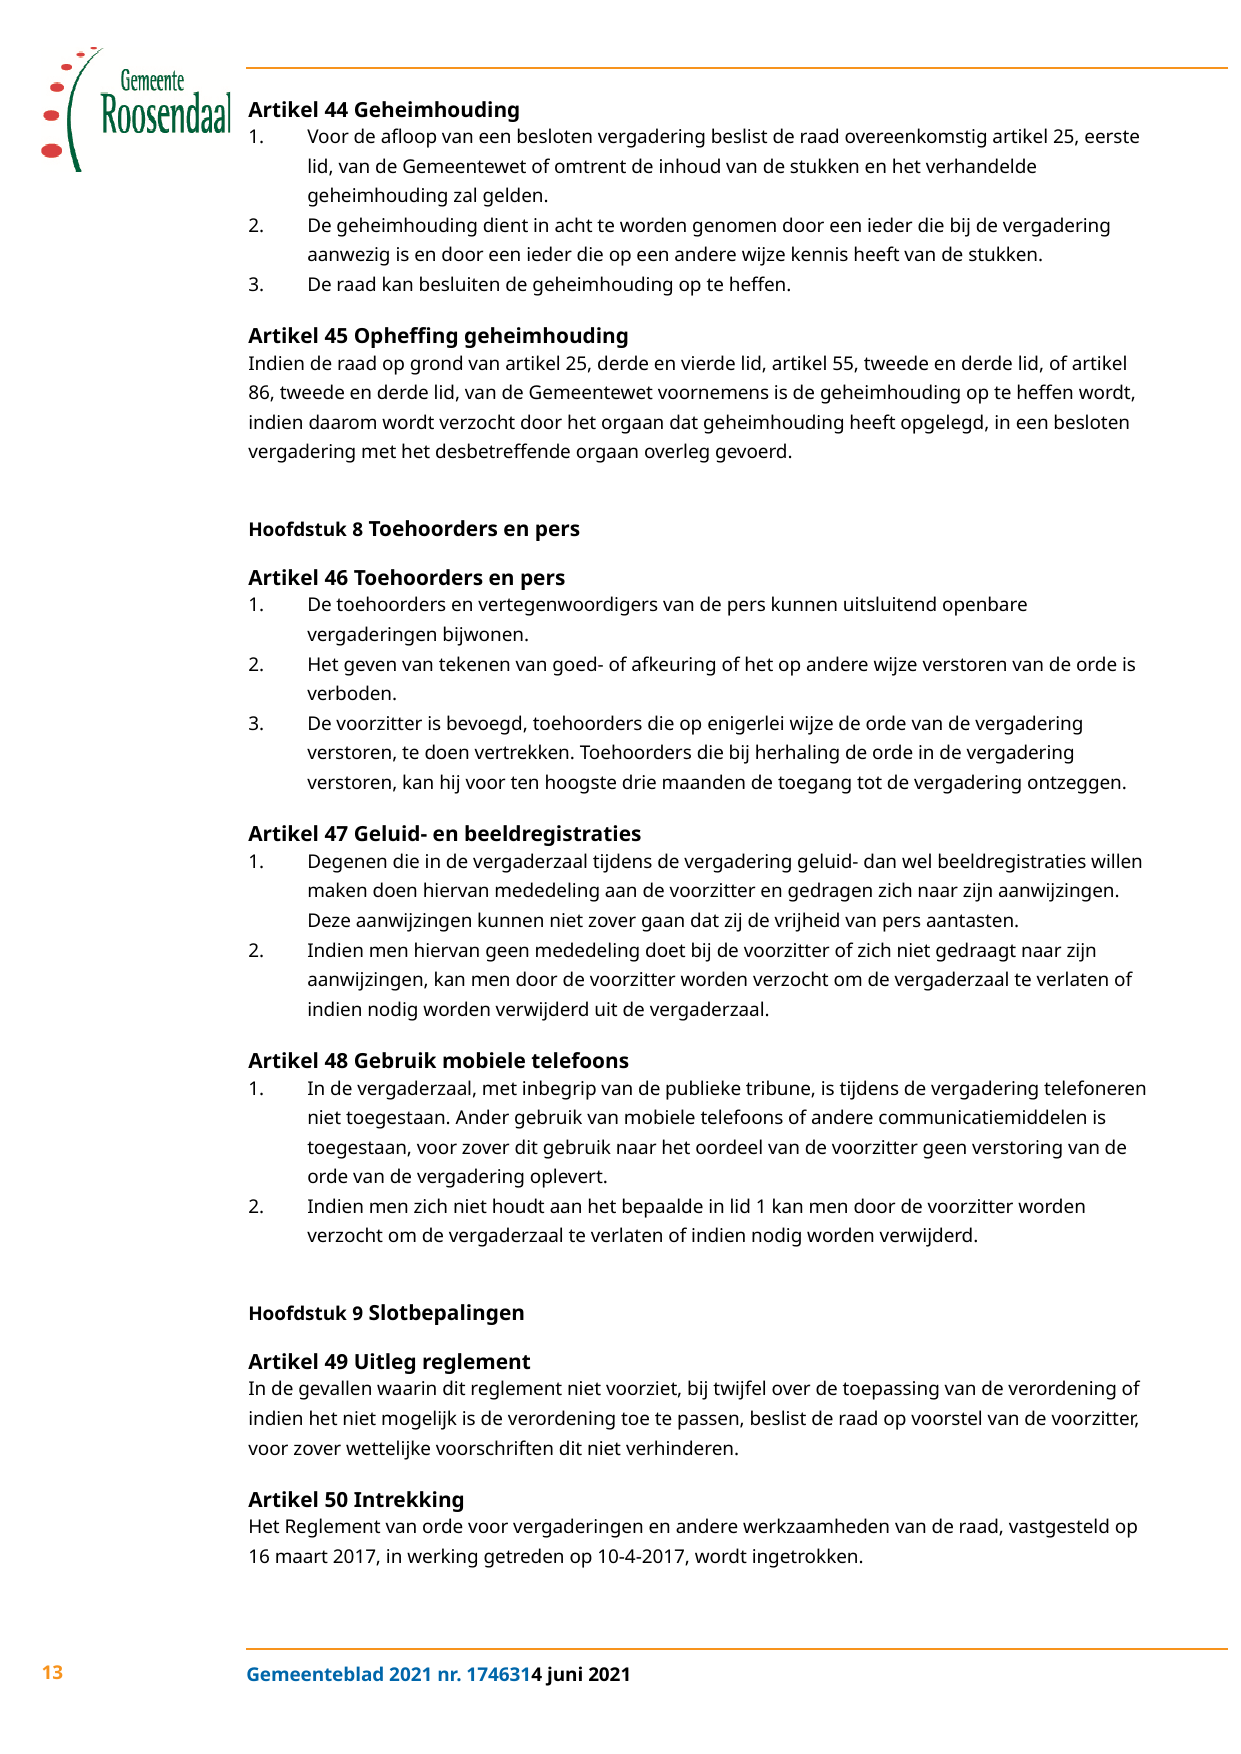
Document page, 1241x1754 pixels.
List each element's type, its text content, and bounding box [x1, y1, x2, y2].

list Het geven van tekenen van goed- of afkeuring of het op andere wijze verstoren van de orde is verboden. [248, 651, 1152, 706]
text Artikel 47 Geluid- en beeldregistraties [248, 819, 1152, 848]
list Degenen die in de vergaderzaal tijdens de vergadering geluid- dan wel beeldregistraties willen maken doen hiervan mededeling aan de voorzitter en gedragen zich naar zijn aanwijzingen. Deze aanwijzingen kunnen niet zover gaan dat zij de vrijheid van pers aantasten. [248, 848, 1152, 933]
list In de vergaderzaal, met inbegrip van de publieke tribune, is tijdens de vergadering telefoneren niet toegestaan. Ander gebruik van mobiele telefoons of andere communicatiemiddelen is toegestaan, voor zover dit gebruik naar het oordeel van de voorzitter geen verstoring van de orde van de vergadering oplevert. [248, 1075, 1152, 1189]
list Indien men zich niet houdt aan het bepaalde in lid 1 kan men door de voorzitter worden verzocht om de vergaderzaal te verlaten of indien nodig worden verwijderd. [248, 1193, 1152, 1248]
list De toehoorders en vertegenwoordigers van de pers kunnen uitsluitend openbare vergaderingen bijwonen. [248, 592, 1152, 647]
list Indien men hiervan geen mededeling doet bij de voorzitter of zich niet gedraagt naar zijn aanwijzingen, kan men door de voorzitter worden verzocht om de vergaderzaal te verlaten of indien nodig worden verwijderd uit de vergaderzaal. [248, 937, 1152, 1022]
text Hoofdstuk 8 Toehoorders en pers [248, 514, 1152, 542]
text Artikel 50 Intrekking [248, 1485, 1152, 1514]
text Het Reglement van orde voor vergaderingen en andere werkzaamheden van de raad, vastgesteld op 16 maart 2017, in werking getreden op 10-4-2017, wordt ingetrokken. [248, 1514, 1152, 1569]
list De geheimhouding dient in acht te worden genomen door een ieder die bij de vergadering aanwezig is en door een ieder die op een andere wijze kennis heeft van de stukken. [248, 212, 1152, 267]
text Indien de raad op grond van artikel 25, derde en vierde lid, artikel 55, tweede en derde lid, of artikel 86, tweede en derde lid, van de Gemeentewet voornemens is de geheimhouding op te heffen wordt, indien daarom wordt verzocht door het orgaan dat geheimhouding heeft opgelegd, in een besloten vergadering met het desbetreffende orgaan overleg gevoerd. [248, 350, 1152, 464]
list De raad kan besluiten de geheimhouding op te heffen. [248, 271, 1152, 297]
text Artikel 49 Uitleg reglement [248, 1347, 1152, 1376]
text Artikel 46 Toehoorders en pers [248, 563, 1152, 592]
text Artikel 48 Gebruik mobiele telefoons [248, 1046, 1152, 1075]
text In de gevallen waarin dit reglement niet voorziet, bij twijfel over de toepassing van de verordening of indien het niet mogelijk is de verordening toe te passen, beslist de raad op voorstel van de voorzitter, voor zover wettelijke voorschriften dit niet verhinderen. [248, 1376, 1152, 1461]
list De voorzitter is bevoegd, toehoorders die op enigerlei wijze de orde van de vergadering verstoren, te doen vertrekken. Toehoorders die bij herhaling de orde in de vergadering verstoren, kan hij voor ten hoogste drie maanden de toegang tot de vergadering ontzeggen. [248, 710, 1152, 795]
list Voor de afloop van een besloten vergadering beslist de raad overeenkomstig artikel 25, eerste lid, van de Gemeentewet of omtrent de inhoud van de stukken en het verhandelde geheimhouding zal gelden. [248, 123, 1152, 208]
text Hoofdstuk 9 Slotbepalingen [248, 1298, 1152, 1326]
text Artikel 44 Geheimhouding [248, 95, 1152, 123]
text Artikel 45 Opheffing geheimhouding [248, 322, 1152, 350]
picture [41, 47, 231, 172]
